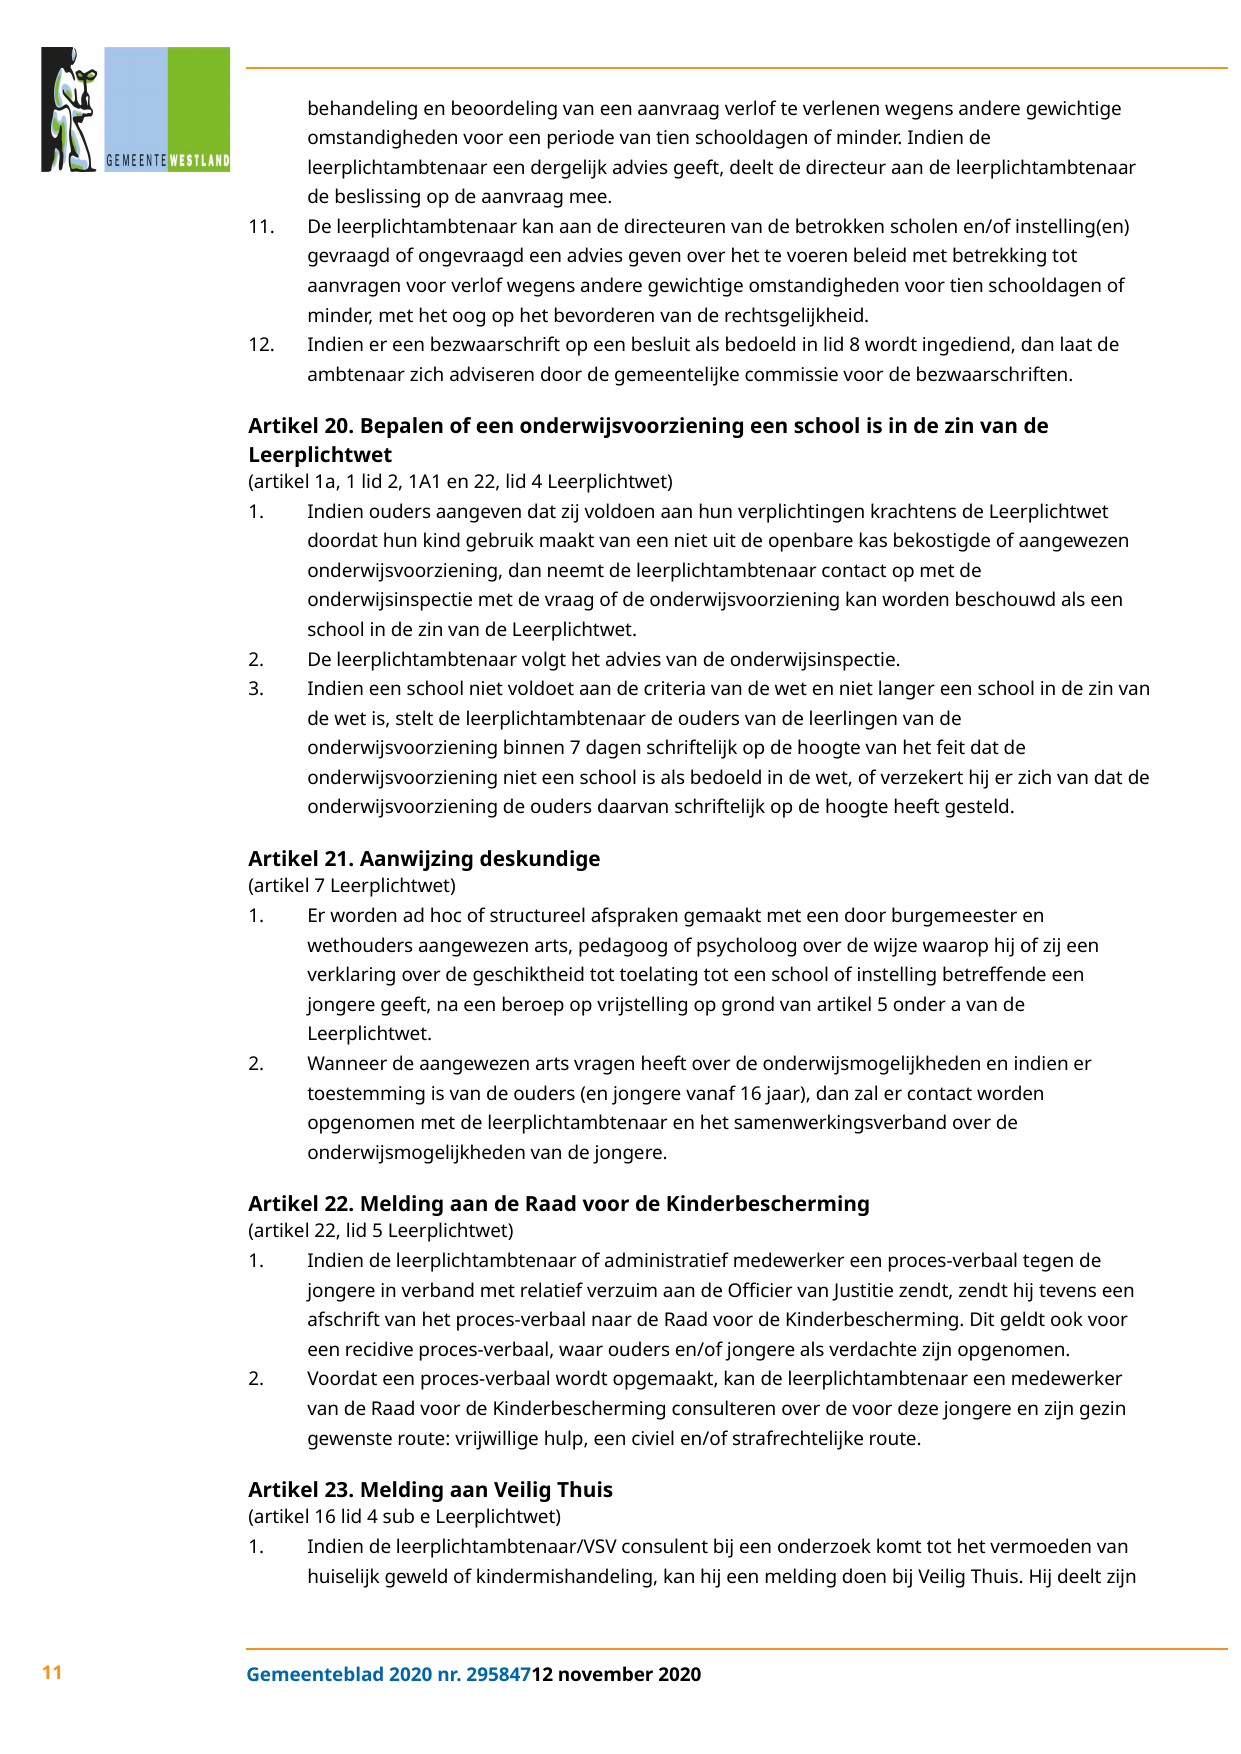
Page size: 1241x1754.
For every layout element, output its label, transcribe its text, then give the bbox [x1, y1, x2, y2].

list Indien de leerplichtambtenaar/VSV consulent bij een onderzoek komt tot het vermoeden van huiselijk geweld of kindermishandeling, kan hij een melding doen bij Veilig Thuis. Hij deelt zijn [248, 1533, 1152, 1588]
list Indien ouders aangeven dat zij voldoen aan hun verplichtingen krachtens de Leerplichtwet doordat hun kind gebruik maakt van een niet uit de openbare kas bekostigde of aangewezen onderwijsvoorziening, dan neemt de leerplichtambtenaar contact op met de onderwijsinspectie met de vraag of de onderwijsvoorziening kan worden beschouwd als een school in de zin van de Leerplichtwet. [248, 498, 1152, 642]
text (artikel 16 lid 4 sub e Leerplichtwet) [248, 1504, 1152, 1529]
text (artikel 22, lid 5 Leerplichtwet) [248, 1218, 1152, 1243]
text Artikel 20. Bepalen of een onderwijsvoorziening een school is in de zin van de Leerplichtwet [248, 411, 1152, 468]
picture [41, 47, 231, 172]
text Artikel 21. Aanwijzing deskundige [248, 844, 1152, 873]
text Artikel 23. Melding aan Veilig Thuis [248, 1475, 1152, 1504]
text (artikel 1a, 1 lid 2, 1A1 en 22, lid 4 Leerplichtwet) [248, 468, 1152, 494]
text (artikel 7 Leerplichtwet) [248, 873, 1152, 898]
list behandeling en beoordeling van een aanvraag verlof te verlenen wegens andere gewichtige omstandigheden voor een periode van tien schooldagen of minder. Indien de leerplichtambtenaar een dergelijk advies geeft, deelt de directeur aan de leerplichtambtenaar de beslissing op de aanvraag mee. [248, 95, 1152, 209]
list Indien de leerplichtambtenaar of administratief medewerker een proces-verbaal tegen de jongere in verband met relatief verzuim aan de Officier van Justitie zendt, zendt hij tevens een afschrift van het proces-verbaal naar de Raad voor de Kinderbescherming. Dit geldt ook voor een recidive proces-verbaal, waar ouders en/of jongere als verdachte zijn opgenomen. [248, 1247, 1152, 1362]
list Er worden ad hoc of structureel afspraken gemaakt met een door burgemeester en wethouders aangewezen arts, pedagoog of psycholoog over de wijze waarop hij of zij een verklaring over de geschiktheid tot toelating tot een school of instelling betreffende een jongere geeft, na een beroep op vrijstelling op grond van artikel 5 onder a van de Leerplichtwet. [248, 902, 1152, 1046]
list Voordat een proces-verbaal wordt opgemaakt, kan de leerplichtambtenaar een medewerker van de Raad voor de Kinderbescherming consulteren over de voor deze jongere en zijn gezin gewenste route: vrijwillige hulp, een civiel en/of strafrechtelijke route. [248, 1366, 1152, 1451]
list Wanneer de aangewezen arts vragen heeft over de onderwijsmogelijkheden en indien er toestemming is van de ouders (en jongere vanaf 16 jaar), dan zal er contact worden opgenomen met de leerplichtambtenaar en het samenwerkingsverband over de onderwijsmogelijkheden van de jongere. [248, 1050, 1152, 1164]
text Artikel 22. Melding aan de Raad voor de Kinderbescherming [248, 1189, 1152, 1218]
list Indien een school niet voldoet aan de criteria van de wet en niet langer een school in de zin van de wet is, stelt de leerplichtambtenaar de ouders van de leerlingen van de onderwijsvoorziening binnen 7 dagen schriftelijk op de hoogte van het feit dat de onderwijsvoorziening niet een school is als bedoeld in de wet, of verzekert hij er zich van dat de onderwijsvoorziening de ouders daarvan schriftelijk op de hoogte heeft gesteld. [248, 675, 1152, 819]
list De leerplichtambtenaar volgt het advies van de onderwijsinspectie. [248, 646, 1152, 672]
list De leerplichtambtenaar kan aan de directeuren van de betrokken scholen en/of instelling(en) gevraagd of ongevraagd een advies geven over het te voeren beleid met betrekking tot aanvragen voor verlof wegens andere gewichtige omstandigheden voor tien schooldagen of minder, met het oog op het bevorderen van de rechtsgelijkheid. [248, 213, 1152, 328]
list Indien er een bezwaarschrift op een besluit als bedoeld in lid 8 wordt ingediend, dan laat de ambtenaar zich adviseren door de gemeentelijke commissie voor de bezwaarschriften. [248, 331, 1152, 387]
